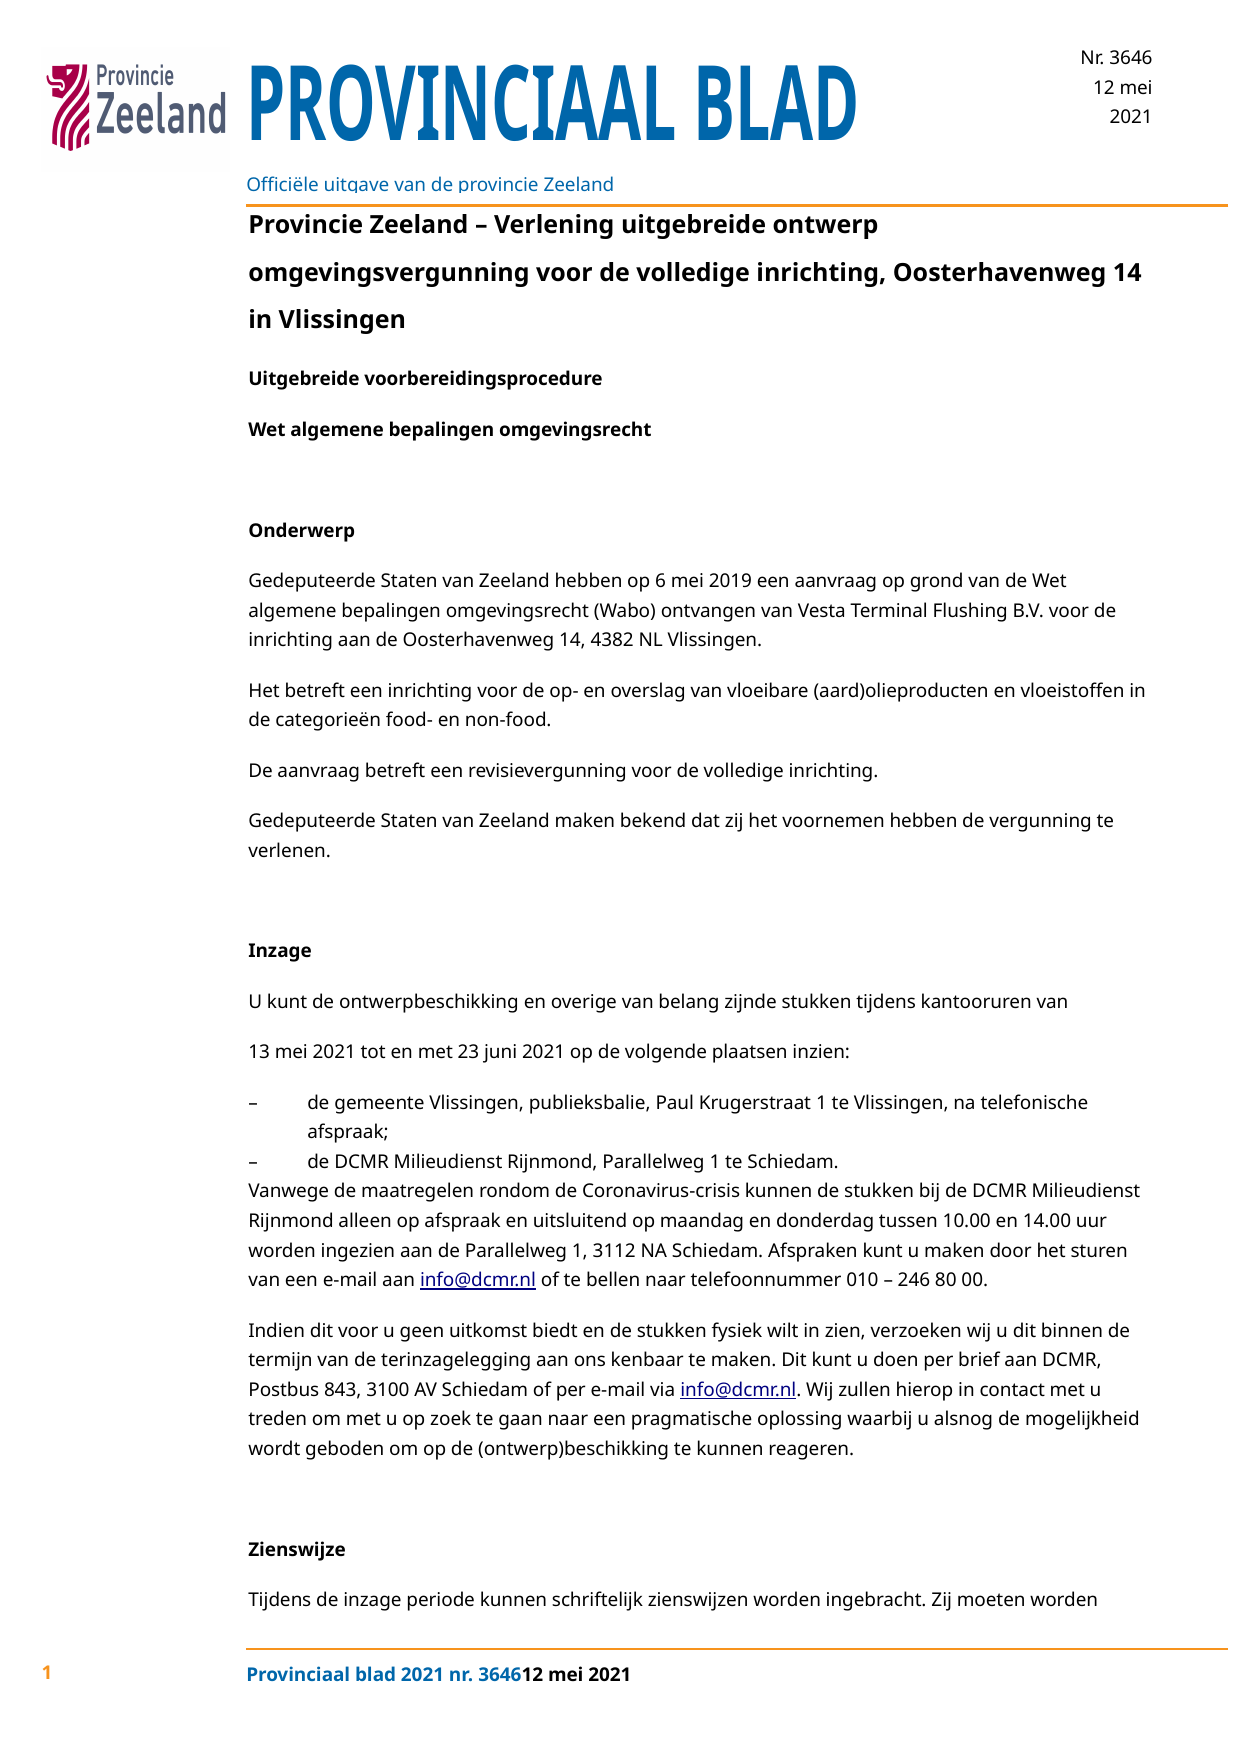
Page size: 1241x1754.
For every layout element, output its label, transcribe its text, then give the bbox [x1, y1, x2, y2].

text U kunt de ontwerpbeschikking en overige van belang zijnde stukken tijdens kantooruren van [248, 988, 1152, 1014]
text Inzage [248, 938, 1152, 963]
text Wet algemene bepalingen omgevingsrecht [248, 416, 1152, 442]
picture [41, 47, 231, 172]
text Provincie Zeeland – Verlening uitgebreide ontwerp omgevingsvergunning voor de volledige inrichting, Oosterhavenweg 14 in Vlissingen [248, 207, 1152, 336]
text Gedeputeerde Staten van Zeeland maken bekend dat zij het voornemen hebben de vergunning te verlenen. [248, 807, 1152, 862]
text 13 mei 2021 tot en met 23 juni 2021 op de volgende plaatsen inzien: [248, 1038, 1152, 1064]
text Gedeputeerde Staten van Zeeland hebben op 6 mei 2019 een aanvraag op grond van de Wet algemene bepalingen omgevingsrecht (Wabo) ontvangen van Vesta Terminal Flushing B.V. voor de inrichting aan de Oosterhavenweg 14, 4382 NL Vlissingen. [248, 567, 1152, 652]
text Tijdens de inzage periode kunnen schriftelijk zienswijzen worden ingebracht. Zij moeten worden [248, 1586, 1152, 1612]
list de gemeente Vlissingen, publieksbalie, Paul Krugerstraat 1 te Vlissingen, na telefonische afspraak; [248, 1089, 1152, 1144]
text Het betreft een inrichting voor de op- en overslag van vloeibare (aard)olieproducten en vloeistoffen in de categorieën food- en non-food. [248, 677, 1152, 732]
text De aanvraag betreft een revisievergunning voor de volledige inrichting. [248, 757, 1152, 782]
text Indien dit voor u geen uitkomst biedt en de stukken fysiek wilt in zien, verzoeken wij u dit binnen de termijn van de terinzagelegging aan ons kenbaar te maken. Dit kunt u doen per brief aan DCMR, Postbus 843, 3100 AV Schiedam of per e-mail via info@dcmr.nl. Wij zullen hierop in contact met u treden om met u op zoek te gaan naar een pragmatische oplossing waarbij u alsnog de mogelijkheid wordt geboden om op de (ontwerp)beschikking te kunnen reageren. [248, 1317, 1152, 1461]
text Onderwerp [248, 517, 1152, 542]
text Vanwege de maatregelen rondom de Coronavirus-crisis kunnen de stukken bij de DCMR Milieudienst Rijnmond alleen op afspraak en uitsluitend op maandag en donderdag tussen 10.00 en 14.00 uur worden ingezien aan de Parallelweg 1, 3112 NA Schiedam. Afspraken kunt u maken door het sturen van een e-mail aan info@dcmr.nl of te bellen naar telefoonnummer 010 – 246 80 00. [248, 1178, 1152, 1292]
list de DCMR Milieudienst Rijnmond, Parallelweg 1 te Schiedam. [248, 1148, 1152, 1174]
text Zienswijze [248, 1536, 1152, 1562]
text Uitgebreide voorbereidingsprocedure [248, 366, 1152, 391]
